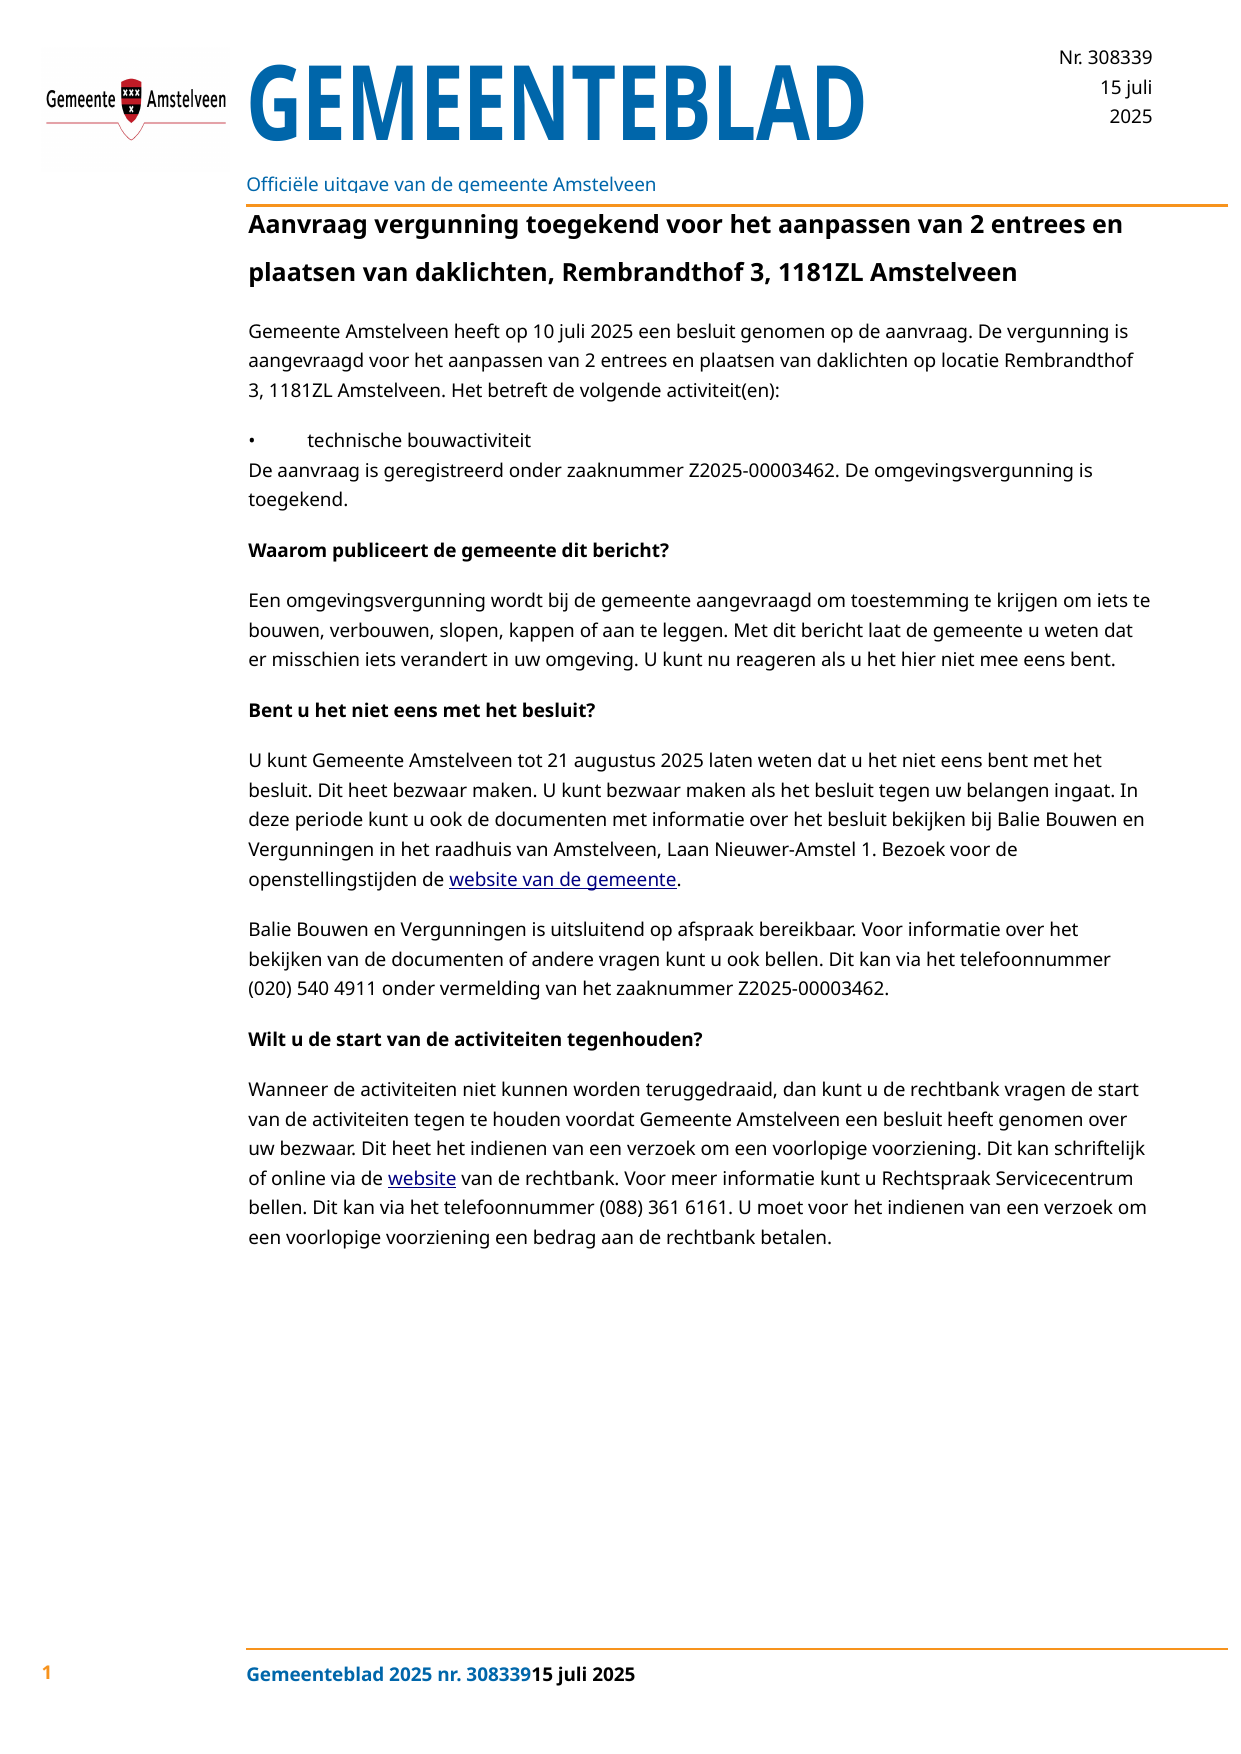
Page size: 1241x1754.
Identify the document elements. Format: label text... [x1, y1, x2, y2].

list technische bouwactiviteit [248, 427, 1152, 453]
text Gemeente Amstelveen heeft op 10 juli 2025 een besluit genomen op de aanvraag. De vergunning is aangevraagd voor het aanpassen van 2 entrees en plaatsen van daklichten op locatie Rembrandthof 3, 1181ZL Amstelveen. Het betreft de volgende activiteit(en): [248, 318, 1152, 403]
text Bent u het niet eens met het besluit? [248, 697, 1152, 723]
text De aanvraag is geregistreerd onder zaaknummer Z2025-00003462. De omgevingsvergunning is toegekend. [248, 457, 1152, 512]
text Aanvraag vergunning toegekend voor het aanpassen van 2 entrees en plaatsen van daklichten, Rembrandthof 3, 1181ZL Amstelveen [248, 207, 1152, 288]
text Een omgevingsvergunning wordt bij de gemeente aangevraagd om toestemming te krijgen om iets te bouwen, verbouwen, slopen, kappen of aan te leggen. Met dit bericht laat de gemeente u weten dat er misschien iets verandert in uw omgeving. U kunt nu reageren als u het hier niet mee eens bent. [248, 587, 1152, 672]
text Wilt u de start van de activiteiten tegenhouden? [248, 1026, 1152, 1052]
picture [41, 47, 231, 172]
text U kunt Gemeente Amstelveen tot 21 augustus 2025 laten weten dat u het niet eens bent met het besluit. Dit heet bezwaar maken. U kunt bezwaar maken als het besluit tegen uw belangen ingaat. In deze periode kunt u ook de documenten met informatie over het besluit bekijken bij Balie Bouwen en Vergunningen in het raadhuis van Amstelveen, Laan Nieuwer-Amstel 1. Bezoek voor de openstellingstijden de website van de gemeente. [248, 747, 1152, 892]
text Wanneer de activiteiten niet kunnen worden teruggedraaid, dan kunt u de rechtbank vragen de start van de activiteiten tegen te houden voordat Gemeente Amstelveen een besluit heeft genomen over uw bezwaar. Dit heet het indienen van een verzoek om een voorlopige voorziening. Dit kan schriftelijk of online via de website van de rechtbank. Voor meer informatie kunt u Rechtspraak Servicecentrum bellen. Dit kan via het telefoonnummer (088) 361 6161. U moet voor het indienen van een verzoek om een voorlopige voorziening een bedrag aan de rechtbank betalen. [248, 1076, 1152, 1250]
text Waarom publiceert de gemeente dit bericht? [248, 537, 1152, 563]
text Balie Bouwen en Vergunningen is uitsluitend op afspraak bereikbaar. Voor informatie over het bekijken van de documenten of andere vragen kunt u ook bellen. Dit kan via het telefoonnummer (020) 540 4911 onder vermelding van het zaaknummer Z2025-00003462. [248, 916, 1152, 1001]
